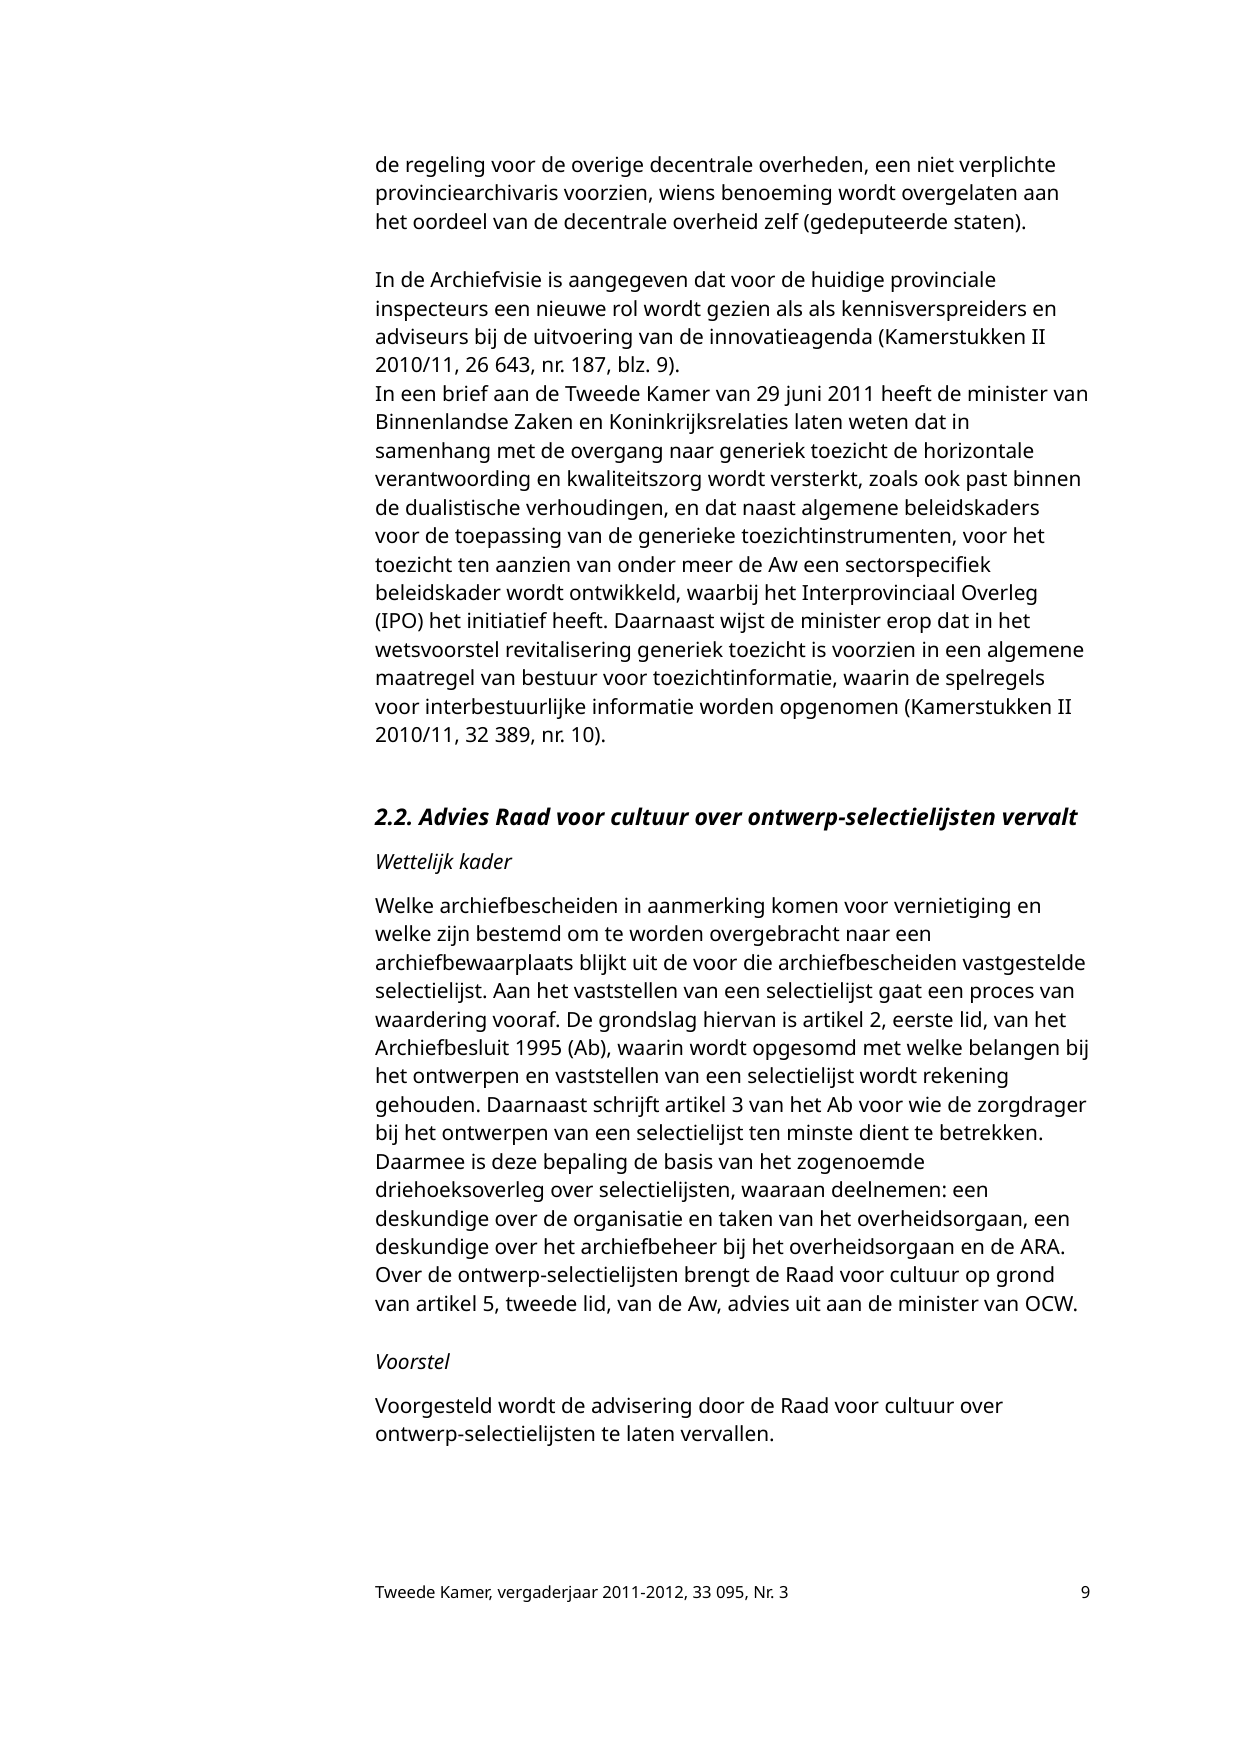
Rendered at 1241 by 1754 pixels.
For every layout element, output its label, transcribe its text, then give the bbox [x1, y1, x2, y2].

text de regeling voor de overige decentrale overheden, een niet verplichte provinciearchivaris voorzien, wiens benoeming wordt overgelaten aan het oordeel van de decentrale overheid zelf (gedeputeerde staten). [375, 150, 1090, 235]
text Voorgesteld wordt de advisering door de Raad voor cultuur over ontwerp-selectielijsten te laten vervallen. [375, 1391, 1090, 1448]
text In de Archiefvisie is aangegeven dat voor de huidige provinciale inspecteurs een nieuwe rol wordt gezien als als kennisverspreiders en adviseurs bij de uitvoering van de innovatieagenda (Kamerstukken II 2010/11, 26 643, nr. 187, blz. 9). [375, 265, 1090, 379]
text Welke archiefbescheiden in aanmerking komen voor vernietiging en welke zijn bestemd om te worden overgebracht naar een archiefbewaarplaats blijkt uit de voor die archiefbescheiden vastgestelde selectielijst. Aan het vaststellen van een selectielijst gaat een proces van waardering vooraf. De grondslag hiervan is artikel 2, eerste lid, van het Archiefbesluit 1995 (Ab), waarin wordt opgesomd met welke belangen bij het ontwerpen en vaststellen van een selectielijst wordt rekening gehouden. Daarnaast schrijft artikel 3 van het Ab voor wie de zorgdrager bij het ontwerpen van een selectielijst ten minste dient te betrekken. Daarmee is deze bepaling de basis van het zogenoemde driehoeksoverleg over selectielijsten, waaraan deelnemen: een deskundige over de organisatie en taken van het overheidsorgaan, een deskundige over het archiefbeheer bij het overheidsorgaan en de ARA. Over de ontwerp-selectielijsten brengt de Raad voor cultuur op grond van artikel 5, tweede lid, van de Aw, advies uit aan de minister van OCW. [375, 891, 1090, 1317]
subtitle 2.2. Advies Raad voor cultuur over ontwerp-selectielijsten vervalt [375, 801, 1090, 832]
text Wettelijk kader [375, 847, 1090, 876]
text Voorstel [375, 1347, 1090, 1376]
text In een brief aan de Tweede Kamer van 29 juni 2011 heeft de minister van Binnenlandse Zaken en Koninkrijksrelaties laten weten dat in samenhang met de overgang naar generiek toezicht de horizontale verantwoording en kwaliteitszorg wordt versterkt, zoals ook past binnen de dualistische verhoudingen, en dat naast algemene beleidskaders voor de toepassing van de generieke toezichtinstrumenten, voor het toezicht ten aanzien van onder meer de Aw een sectorspecifiek beleidskader wordt ontwikkeld, waarbij het Interprovinciaal Overleg (IPO) het initiatief heeft. Daarnaast wijst de minister erop dat in het wetsvoorstel revitalisering generiek toezicht is voorzien in een algemene maatregel van bestuur voor toezichtinformatie, waarin de spelregels voor interbestuurlijke informatie worden opgenomen (Kamerstukken II 2010/11, 32 389, nr. 10). [375, 379, 1090, 749]
